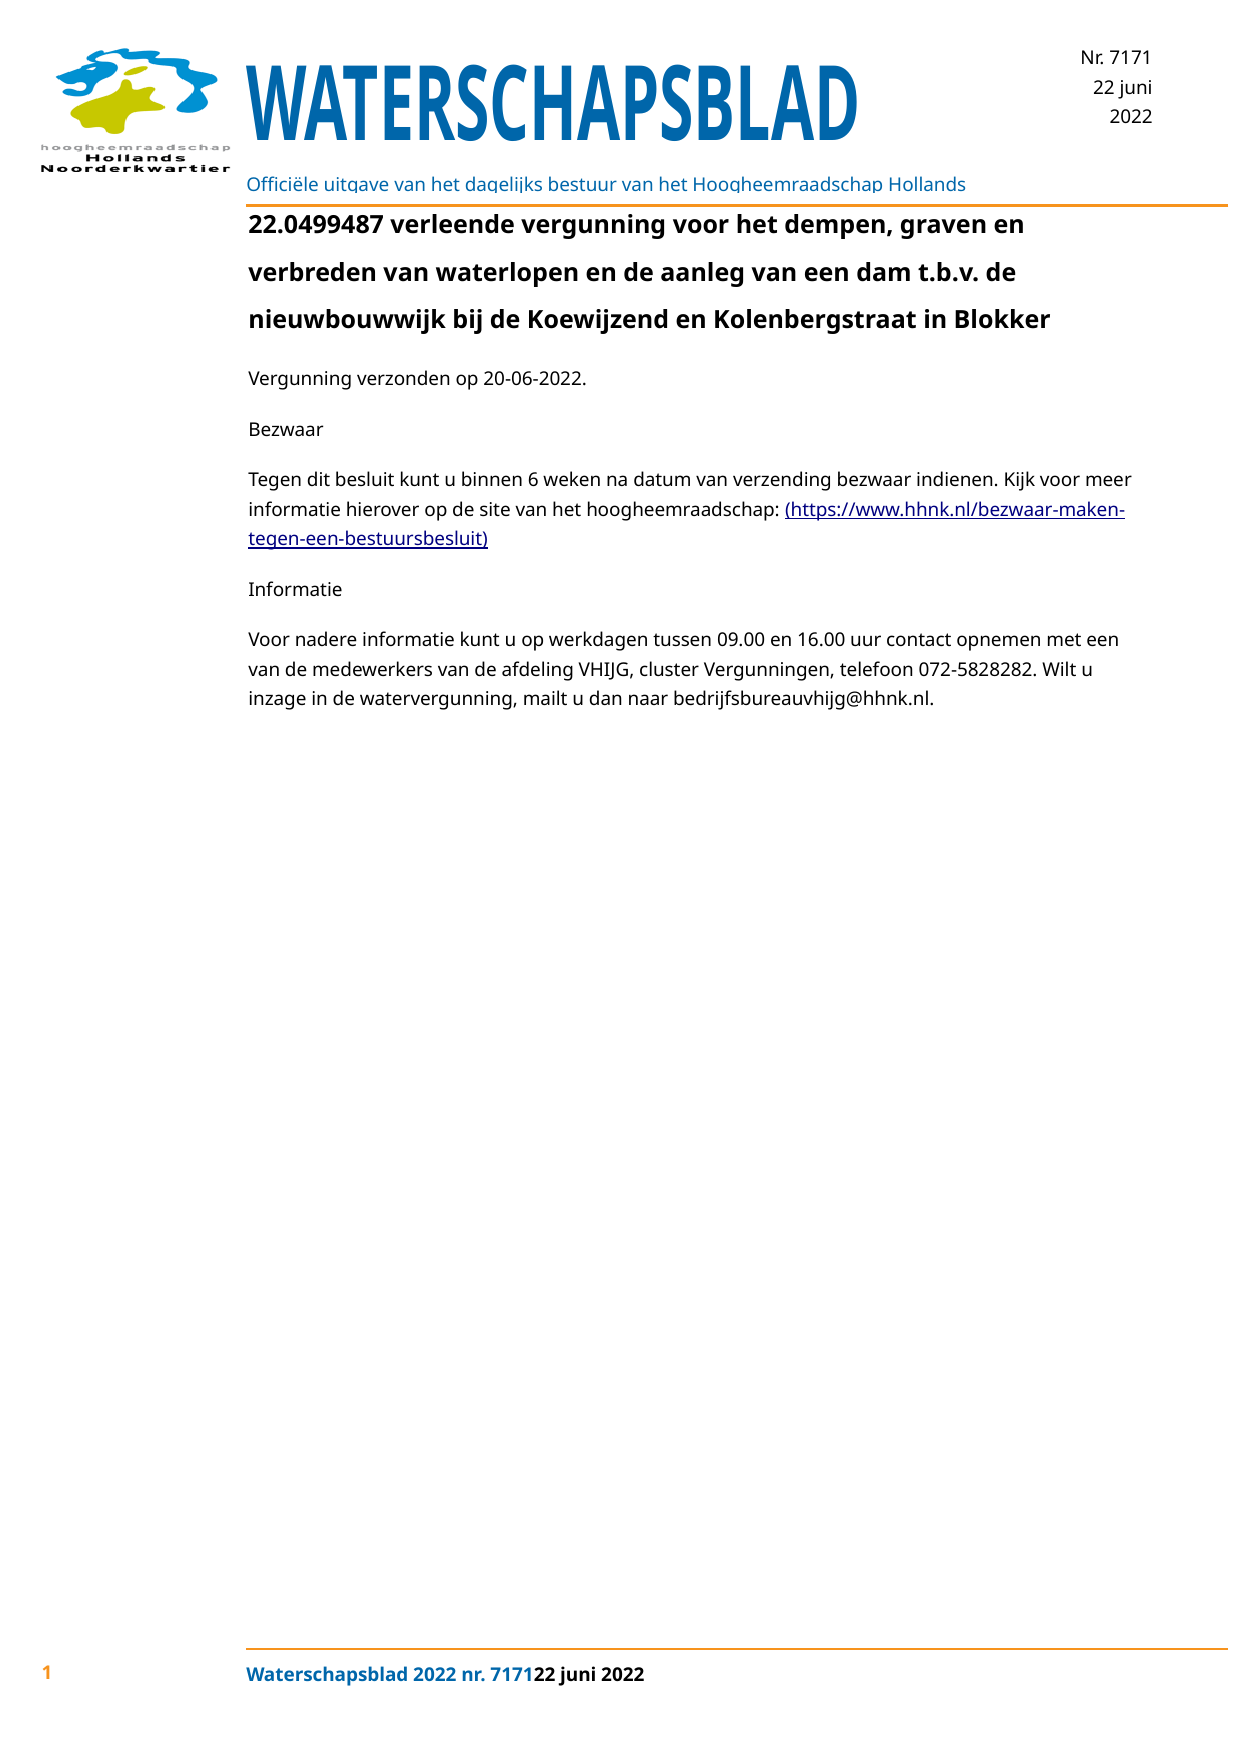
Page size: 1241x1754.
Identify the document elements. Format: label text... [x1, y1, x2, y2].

text Informatie [248, 576, 1152, 602]
text Voor nadere informatie kunt u op werkdagen tussen 09.00 en 16.00 uur contact opnemen met een van de medewerkers van de afdeling VHIJG, cluster Vergunningen, telefoon 072-5828282. Wilt u inzage in de watervergunning, mailt u dan naar bedrijfsbureauvhijg@hhnk.nl. [248, 626, 1152, 711]
text Vergunning verzonden op 20-06-2022. [248, 366, 1152, 391]
text 22.0499487 verleende vergunning voor het dempen, graven en verbreden van waterlopen en de aanleg van een dam t.b.v. de nieuwbouwwijk bij de Koewijzend en Kolenbergstraat in Blokker [248, 207, 1152, 336]
text Bezwaar [248, 416, 1152, 442]
text Tegen dit besluit kunt u binnen 6 weken na datum van verzending bezwaar indienen. Kijk voor meer informatie hierover op de site van het hoogheemraadschap: (https://www.hhnk.nl/bezwaar-maken-tegen-een-bestuursbesluit) [248, 466, 1152, 551]
picture [41, 47, 231, 172]
